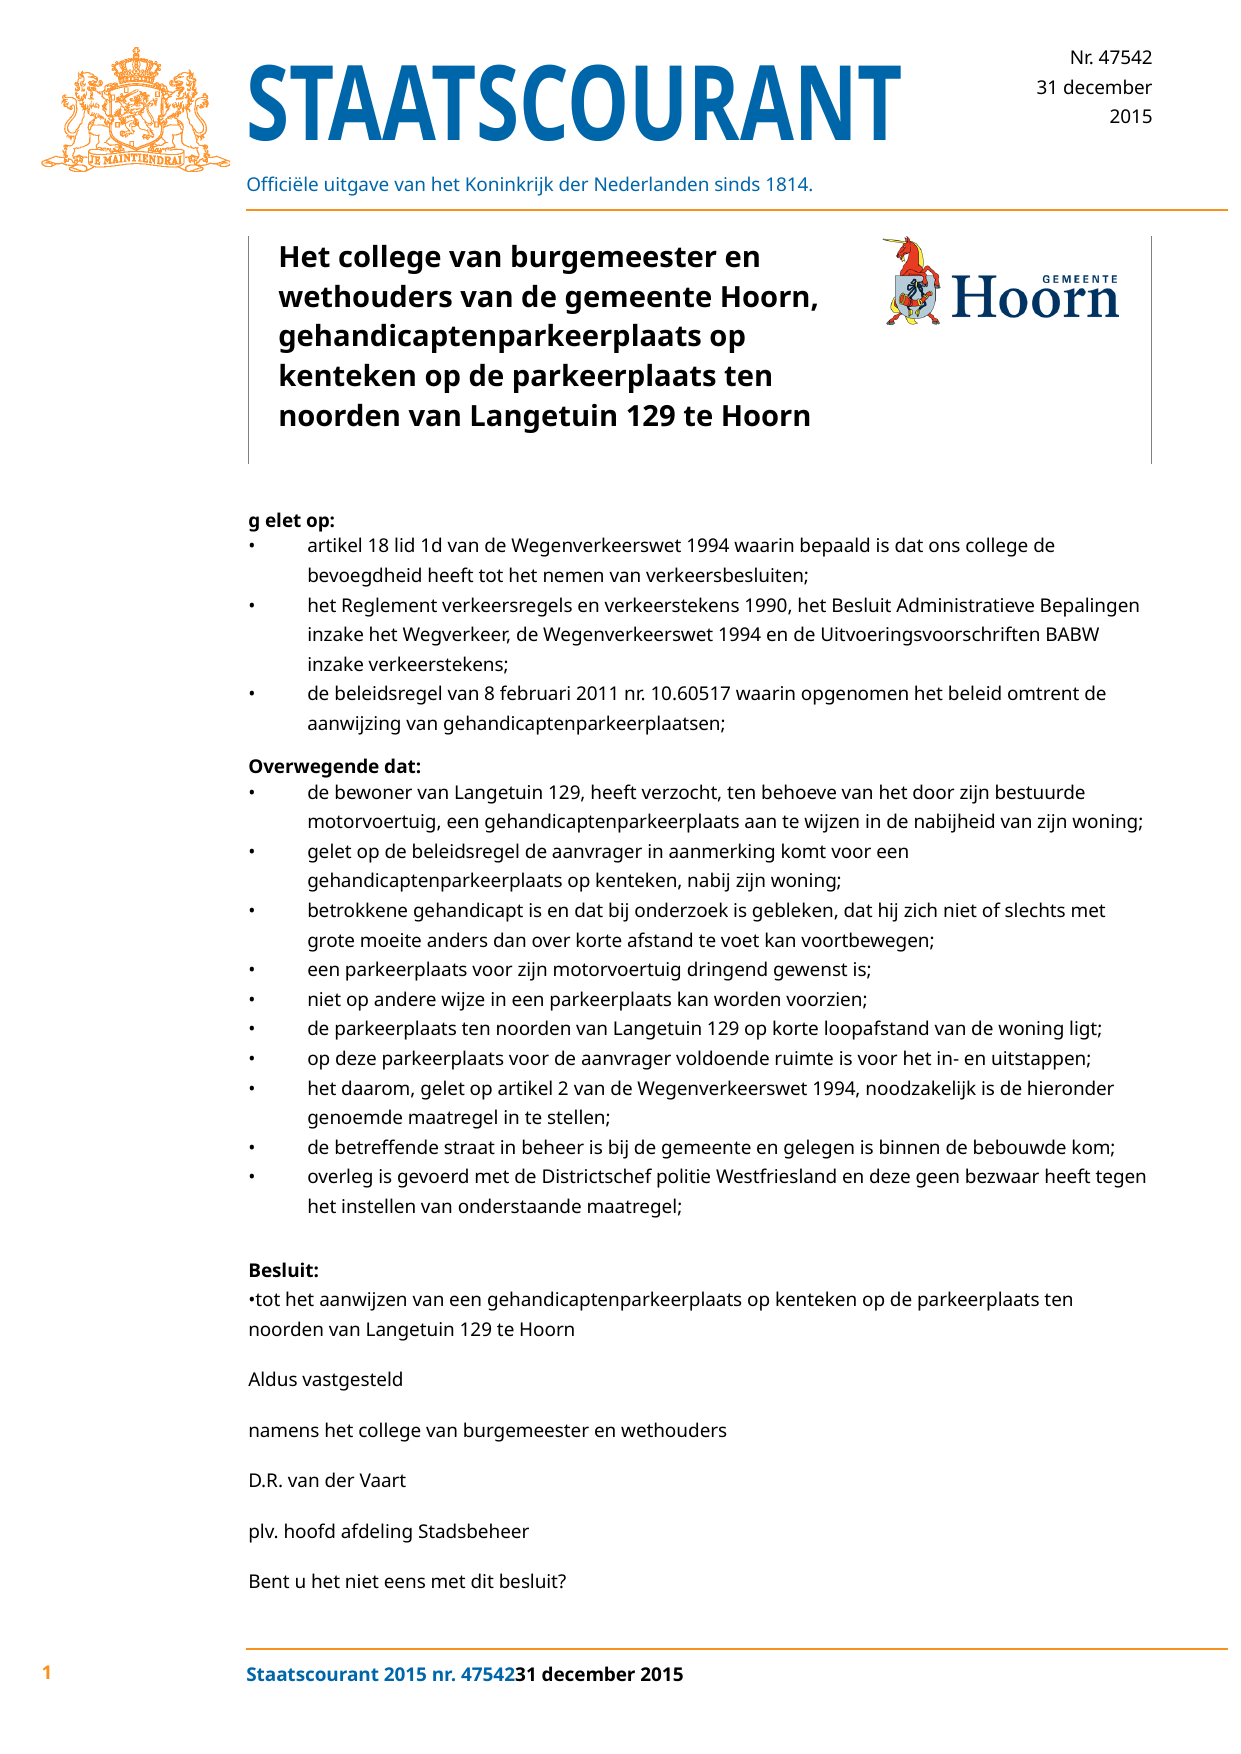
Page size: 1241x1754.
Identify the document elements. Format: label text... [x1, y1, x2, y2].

list betrokkene gehandicapt is en dat bij onderzoek is gebleken, dat hij zich niet of slechts met grote moeite anders dan over korte afstand te voet kan voortbewegen; [248, 897, 1152, 953]
text D.R. van der Vaart [248, 1467, 1152, 1493]
list de betreffende straat in beheer is bij de gemeente en gelegen is binnen de bebouwde kom; [248, 1134, 1152, 1160]
text plv. hoofd afdeling Stadsbeheer [248, 1518, 1152, 1544]
list op deze parkeerplaats voor de aanvrager voldoende ruimte is voor het in- en uitstappen; [248, 1045, 1152, 1071]
list de bewoner van Langetuin 129, heeft verzocht, ten behoeve van het door zijn bestuurde motorvoertuig, een gehandicaptenparkeerplaats aan te wijzen in de nabijheid van zijn woning; [248, 779, 1152, 834]
list de beleidsregel van 8 februari 2011 nr. 10.60517 waarin opgenomen het beleid omtrent de aanwijzing van gehandicaptenparkeerplaatsen; [248, 681, 1152, 736]
picture [41, 47, 231, 172]
list artikel 18 lid 1d van de Wegenverkeerswet 1994 waarin bepaald is dat ons college de bevoegdheid heeft tot het nemen van verkeersbesluiten; [248, 533, 1152, 588]
list een parkeerplaats voor zijn motorvoertuig dringend gewenst is; [248, 956, 1152, 982]
text Bent u het niet eens met dit besluit? [248, 1568, 1152, 1594]
table_header Het college van burgemeester en wethouders van de gemeente Hoorn, gehandicaptenparkeerplaats op kenteken op de parkeerplaats ten noorden van Langetuin 129 te Hoorn [249, 236, 850, 464]
text Overwegende dat: [248, 753, 1152, 779]
list overleg is gevoerd met de Districtschef politie Westfriesland en deze geen bezwaar heeft tegen het instellen van onderstaande maatregel; [248, 1163, 1152, 1219]
text Aldus vastgesteld [248, 1367, 1152, 1392]
list niet op andere wijze in een parkeerplaats kan worden voorzien; [248, 986, 1152, 1012]
list de parkeerplaats ten noorden van Langetuin 129 op korte loopafstand van de woning ligt; [248, 1016, 1152, 1041]
list het Reglement verkeersregels en verkeerstekens 1990, het Besluit Administratieve Bepalingen inzake het Wegverkeer, de Wegenverkeerswet 1994 en de Uitvoeringsvoorschriften BABW inzake verkeerstekens; [248, 592, 1152, 677]
text namens het college van burgemeester en wethouders [248, 1417, 1152, 1443]
list het daarom, gelet op artikel 2 van de Wegenverkeerswet 1994, noodzakelijk is de hieronder genoemde maatregel in te stellen; [248, 1075, 1152, 1130]
list gelet op de beleidsregel de aanvrager in aanmerking komt voor een gehandicaptenparkeerplaats op kenteken, nabij zijn woning; [248, 838, 1152, 893]
text g elet op: [248, 507, 1152, 533]
text Besluit: [248, 1257, 1152, 1283]
picture [882, 236, 1119, 325]
table_header [850, 236, 1151, 464]
text •tot het aanwijzen van een gehandicaptenparkeerplaats op kenteken op de parkeerplaats ten noorden van Langetuin 129 te Hoorn [248, 1287, 1152, 1342]
